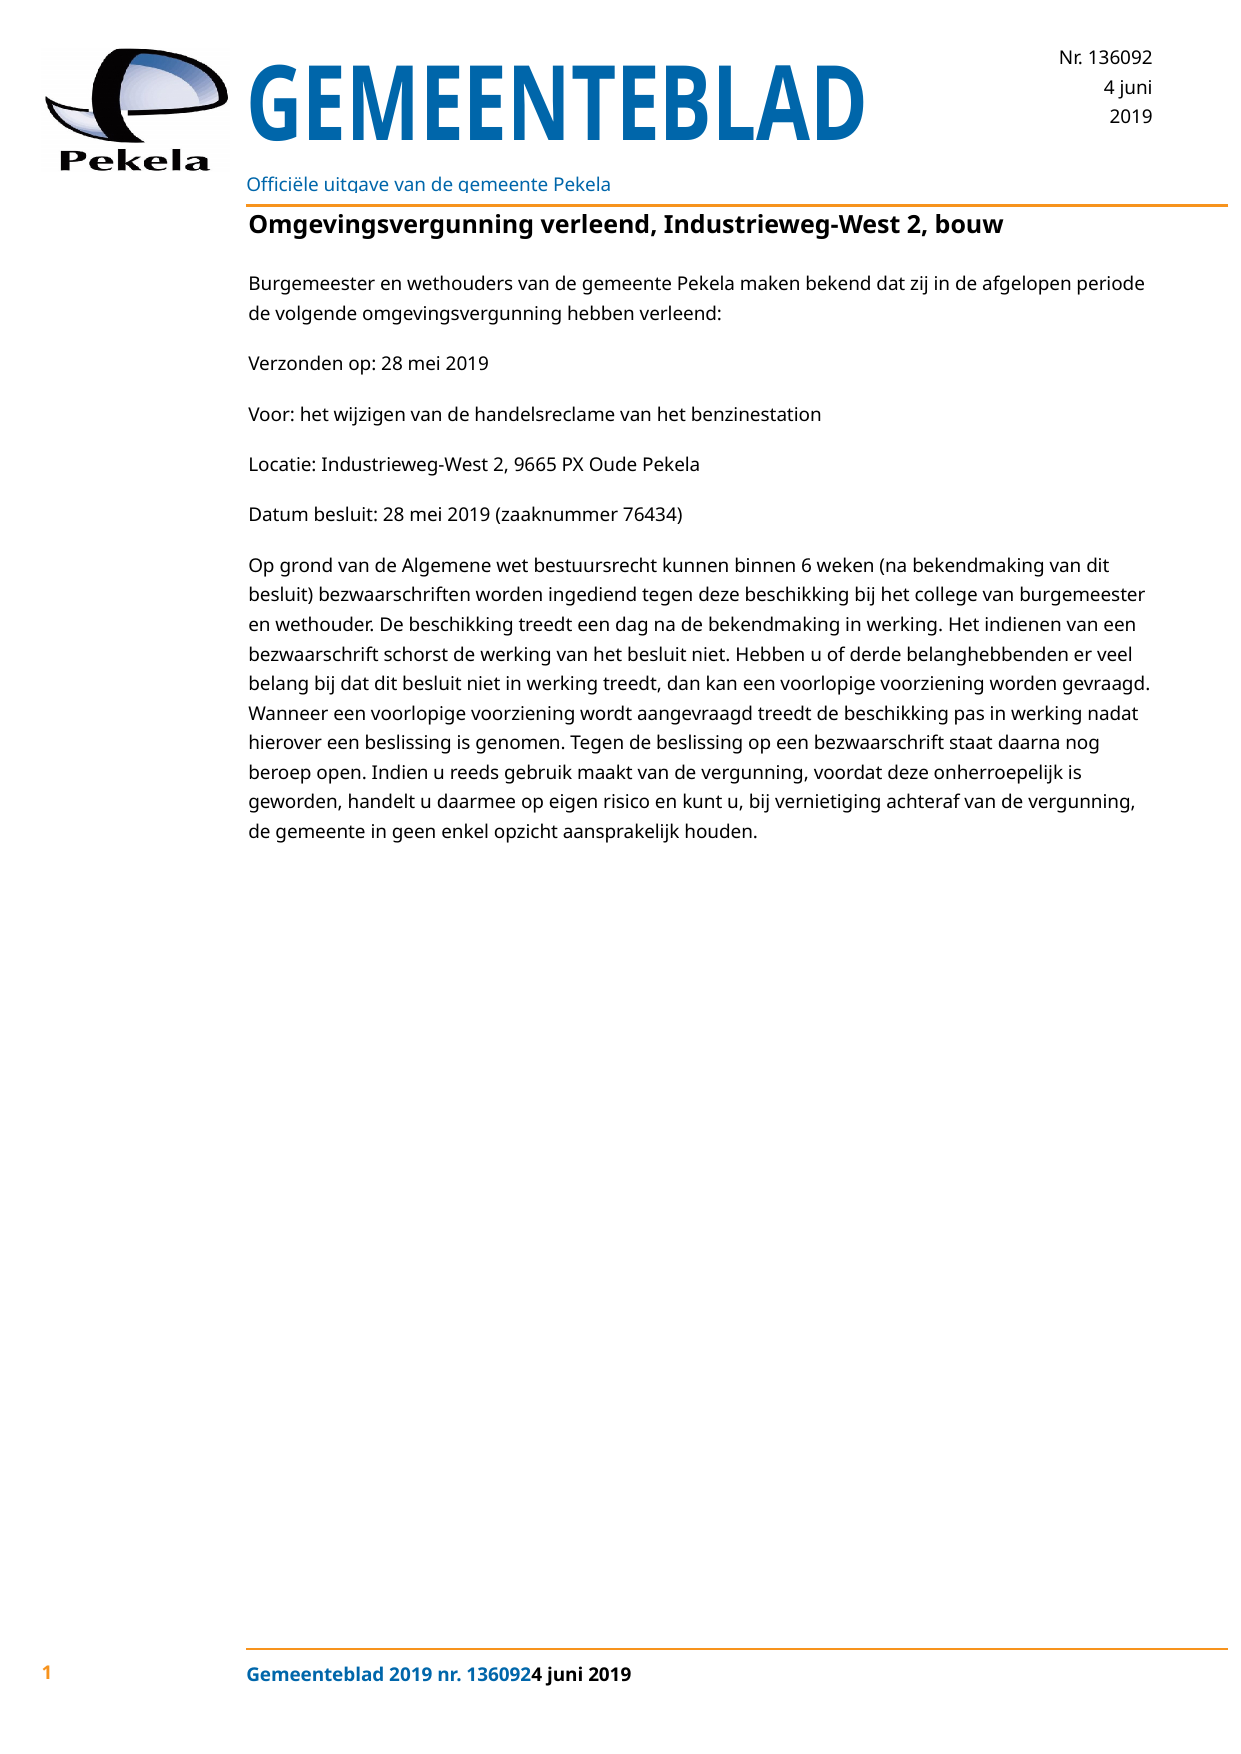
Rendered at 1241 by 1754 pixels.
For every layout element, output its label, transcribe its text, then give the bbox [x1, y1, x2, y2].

text Burgemeester en wethouders van de gemeente Pekela maken bekend dat zij in de afgelopen periode de volgende omgevingsvergunning hebben verleend: [248, 270, 1152, 326]
text Datum besluit: 28 mei 2019 (zaaknummer 76434) [248, 502, 1152, 527]
text Voor: het wijzigen van de handelsreclame van het benzinestation [248, 401, 1152, 426]
text Verzonden op: 28 mei 2019 [248, 350, 1152, 376]
text Op grond van de Algemene wet bestuursrecht kunnen binnen 6 weken (na bekendmaking van dit besluit) bezwaarschriften worden ingediend tegen deze beschikking bij het college van burgemeester en wethouder. De beschikking treedt een dag na de bekendmaking in werking. Het indienen van een bezwaarschrift schorst de werking van het besluit niet. Hebben u of derde belanghebbenden er veel belang bij dat dit besluit niet in werking treedt, dan kan een voorlopige voorziening worden gevraagd. Wanneer een voorlopige voorziening wordt aangevraagd treedt de beschikking pas in werking nadat hierover een beslissing is genomen. Tegen de beslissing op een bezwaarschrift staat daarna nog beroep open. Indien u reeds gebruik maakt van de vergunning, voordat deze onherroepelijk is geworden, handelt u daarmee op eigen risico en kunt u, bij vernietiging achteraf van de vergunning, de gemeente in geen enkel opzicht aansprakelijk houden. [248, 552, 1152, 844]
picture [41, 47, 231, 172]
text Omgevingsvergunning verleend, Industrieweg-West 2, bouw [248, 207, 1152, 241]
text Locatie: Industrieweg-West 2, 9665 PX Oude Pekela [248, 451, 1152, 477]
